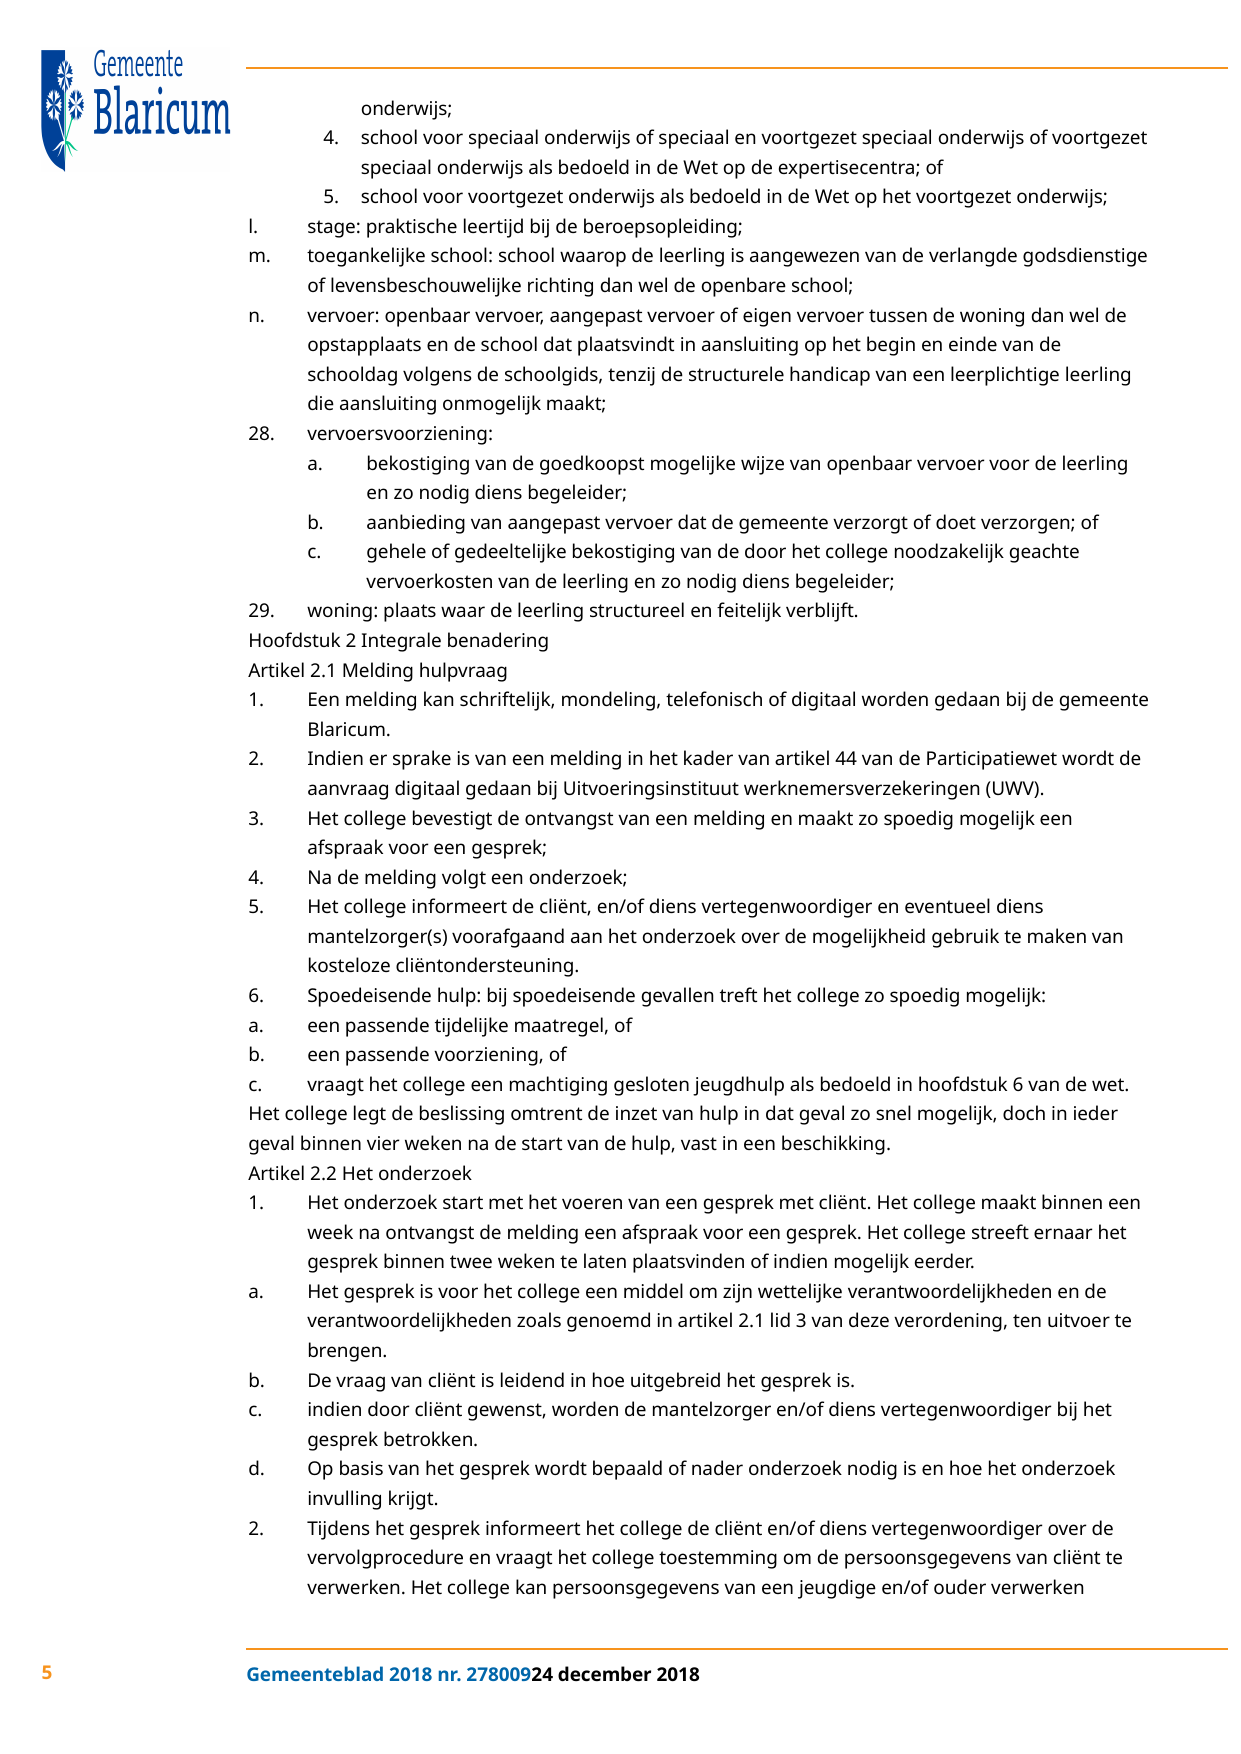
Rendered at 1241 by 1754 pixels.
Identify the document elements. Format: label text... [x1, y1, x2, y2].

list Het onderzoek start met het voeren van een gesprek met cliënt. Het college maakt binnen een week na ontvangst de melding een afspraak voor een gesprek. Het college streeft ernaar het gesprek binnen twee weken te laten plaatsvinden of indien mogelijk eerder. [248, 1189, 1152, 1274]
list school voor voortgezet onderwijs als bedoeld in de Wet op het voortgezet onderwijs; [323, 183, 1152, 209]
list onderwijs; [323, 95, 1152, 121]
list vraagt het college een machtiging gesloten jeugdhulp als bedoeld in hoofdstuk 6 van de wet. [248, 1071, 1152, 1097]
list toegankelijke school: school waarop de leerling is aangewezen van de verlangde godsdienstige of levensbeschouwelijke richting dan wel de openbare school; [248, 243, 1152, 298]
list een passende tijdelijke maatregel, of [248, 1012, 1152, 1038]
list Indien er sprake is van een melding in het kader van artikel 44 van de Participatiewet wordt de aanvraag digitaal gedaan bij Uitvoeringsinstituut werknemersverzekeringen (UWV). [248, 746, 1152, 801]
list Spoedeisende hulp: bij spoedeisende gevallen treft het college zo spoedig mogelijk: [248, 982, 1152, 1008]
list De vraag van cliënt is leidend in hoe uitgebreid het gesprek is. [248, 1367, 1152, 1393]
text Hoofdstuk 2 Integrale benadering [248, 627, 1152, 653]
list aanbieding van aangepast vervoer dat de gemeente verzorgt of doet verzorgen; of [307, 509, 1152, 535]
text Het college legt de beslissing omtrent de inzet van hulp in dat geval zo snel mogelijk, doch in ieder geval binnen vier weken na de start van de hulp, vast in een beschikking. [248, 1101, 1152, 1156]
list vervoer: openbaar vervoer, aangepast vervoer of eigen vervoer tussen de woning dan wel de opstapplaats en de school dat plaatsvindt in aansluiting op het begin en einde van de schooldag volgens de schoolgids, tenzij de structurele handicap van een leerplichtige leerling die aansluiting onmogelijk maakt; [248, 302, 1152, 416]
list vervoersvoorziening: [248, 420, 1152, 446]
list Op basis van het gesprek wordt bepaald of nader onderzoek nodig is en hoe het onderzoek invulling krijgt. [248, 1456, 1152, 1511]
list Tijdens het gesprek informeert het college de cliënt en/of diens vertegenwoordiger over de vervolgprocedure en vraagt het college toestemming om de persoonsgegevens van cliënt te verwerken. Het college kan persoonsgegevens van een jeugdige en/of ouder verwerken [248, 1515, 1152, 1600]
list Een melding kan schriftelijk, mondeling, telefonisch of digitaal worden gedaan bij de gemeente Blaricum. [248, 686, 1152, 742]
list Het college informeert de cliënt, en/of diens vertegenwoordiger en eventueel diens mantelzorger(s) voorafgaand aan het onderzoek over de mogelijkheid gebruik te maken van kosteloze cliëntondersteuning. [248, 893, 1152, 978]
list Na de melding volgt een onderzoek; [248, 864, 1152, 890]
list gehele of gedeeltelijke bekostiging van de door het college noodzakelijk geachte vervoerkosten van de leerling en zo nodig diens begeleider; [307, 538, 1152, 594]
list bekostiging van de goedkoopst mogelijke wijze van openbaar vervoer voor de leerling en zo nodig diens begeleider; [307, 450, 1152, 505]
list school voor speciaal onderwijs of speciaal en voortgezet speciaal onderwijs of voortgezet speciaal onderwijs als bedoeld in de Wet op de expertisecentra; of [323, 124, 1152, 180]
list woning: plaats waar de leerling structureel en feitelijk verblijft. [248, 598, 1152, 623]
list stage: praktische leertijd bij de beroepsopleiding; [248, 213, 1152, 239]
text Artikel 2.2 Het onderzoek [248, 1160, 1152, 1186]
text Artikel 2.1 Melding hulpvraag [248, 657, 1152, 683]
list Het college bevestigt de ontvangst van een melding en maakt zo spoedig mogelijk een afspraak voor een gesprek; [248, 805, 1152, 860]
list Het gesprek is voor het college een middel om zijn wettelijke verantwoordelijkheden en de verantwoordelijkheden zoals genoemd in artikel 2.1 lid 3 van deze verordening, ten uitvoer te brengen. [248, 1278, 1152, 1363]
list een passende voorziening, of [248, 1041, 1152, 1067]
list indien door cliënt gewenst, worden de mantelzorger en/of diens vertegenwoordiger bij het gesprek betrokken. [248, 1396, 1152, 1452]
picture [41, 47, 231, 172]
